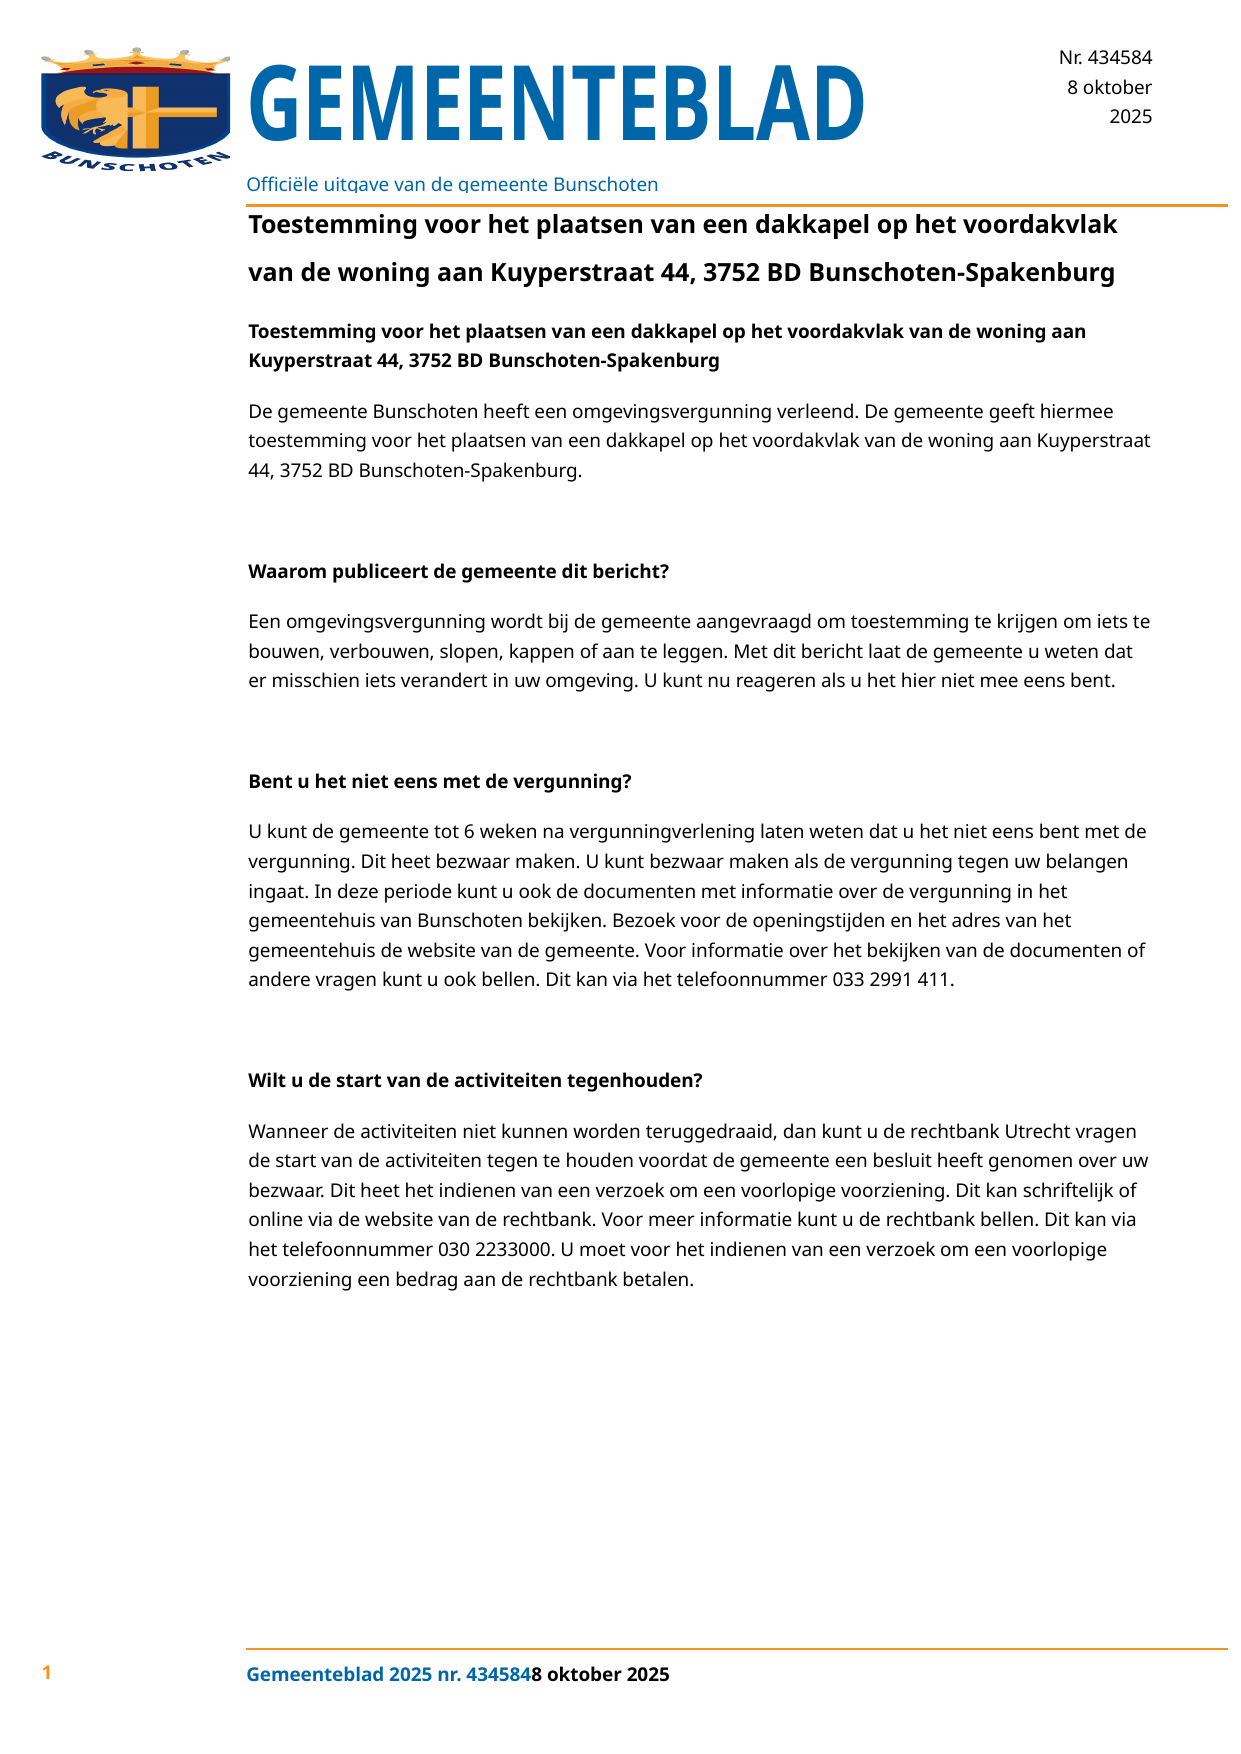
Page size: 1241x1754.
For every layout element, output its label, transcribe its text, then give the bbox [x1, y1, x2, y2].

text Bent u het niet eens met de vergunning? [248, 768, 1152, 794]
text U kunt de gemeente tot 6 weken na vergunningverlening laten weten dat u het niet eens bent met de vergunning. Dit heet bezwaar maken. U kunt bezwaar maken als de vergunning tegen uw belangen ingaat. In deze periode kunt u ook de documenten met informatie over de vergunning in het gemeentehuis van Bunschoten bekijken. Bezoek voor de openingstijden en het adres van het gemeentehuis de website van de gemeente. Voor informatie over het bekijken van de documenten of andere vragen kunt u ook bellen. Dit kan via het telefoonnummer 033 2991 411. [248, 819, 1152, 992]
text Wilt u de start van de activiteiten tegenhouden? [248, 1067, 1152, 1093]
text Een omgevingsvergunning wordt bij de gemeente aangevraagd om toestemming te krijgen om iets te bouwen, verbouwen, slopen, kappen of aan te leggen. Met dit bericht laat de gemeente u weten dat er misschien iets verandert in uw omgeving. U kunt nu reageren als u het hier niet mee eens bent. [248, 608, 1152, 693]
text Toestemming voor het plaatsen van een dakkapel op het voordakvlak van de woning aan Kuyperstraat 44, 3752 BD Bunschoten-Spakenburg [248, 207, 1152, 288]
text Toestemming voor het plaatsen van een dakkapel op het voordakvlak van de woning aan Kuyperstraat 44, 3752 BD Bunschoten-Spakenburg [248, 318, 1152, 373]
picture [41, 47, 231, 172]
text Wanneer de activiteiten niet kunnen worden teruggedraaid, dan kunt u de rechtbank Utrecht vragen de start van de activiteiten tegen te houden voordat de gemeente een besluit heeft genomen over uw bezwaar. Dit heet het indienen van een verzoek om een voorlopige voorziening. Dit kan schriftelijk of online via de website van de rechtbank. Voor meer informatie kunt u de rechtbank bellen. Dit kan via het telefoonnummer 030 2233000. U moet voor het indienen van een verzoek om een voorlopige voorziening een bedrag aan de rechtbank betalen. [248, 1118, 1152, 1292]
text De gemeente Bunschoten heeft een omgevingsvergunning verleend. De gemeente geeft hiermee toestemming voor het plaatsen van een dakkapel op het voordakvlak van de woning aan Kuyperstraat 44, 3752 BD Bunschoten-Spakenburg. [248, 398, 1152, 483]
text Waarom publiceert de gemeente dit bericht? [248, 558, 1152, 584]
